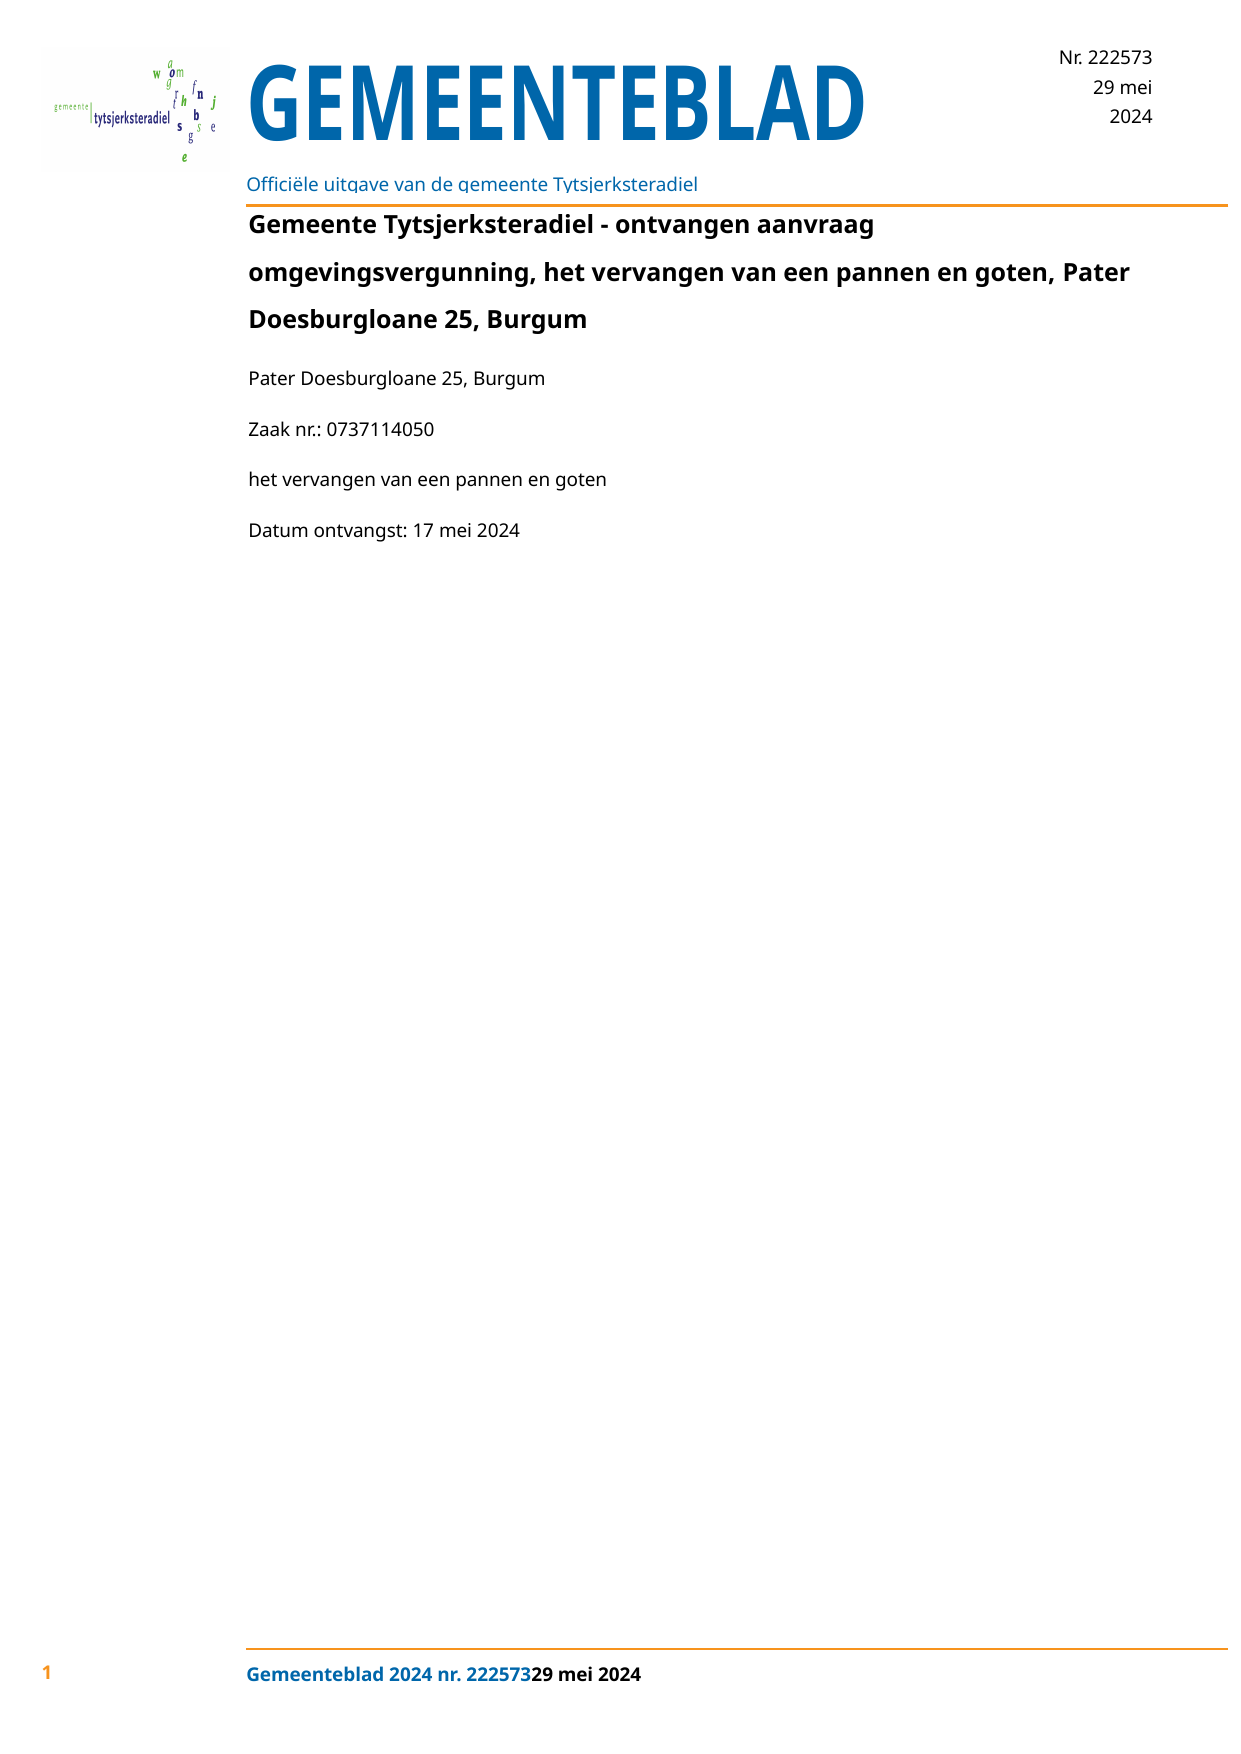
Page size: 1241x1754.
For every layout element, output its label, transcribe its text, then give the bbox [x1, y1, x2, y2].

picture [41, 47, 231, 172]
text Zaak nr.: 0737114050 [248, 416, 1152, 442]
text Datum ontvangst: 17 mei 2024 [248, 517, 1152, 542]
text Pater Doesburgloane 25, Burgum [248, 366, 1152, 391]
text het vervangen van een pannen en goten [248, 466, 1152, 492]
text Gemeente Tytsjerksteradiel - ontvangen aanvraag omgevingsvergunning, het vervangen van een pannen en goten, Pater Doesburgloane 25, Burgum [248, 207, 1152, 336]
